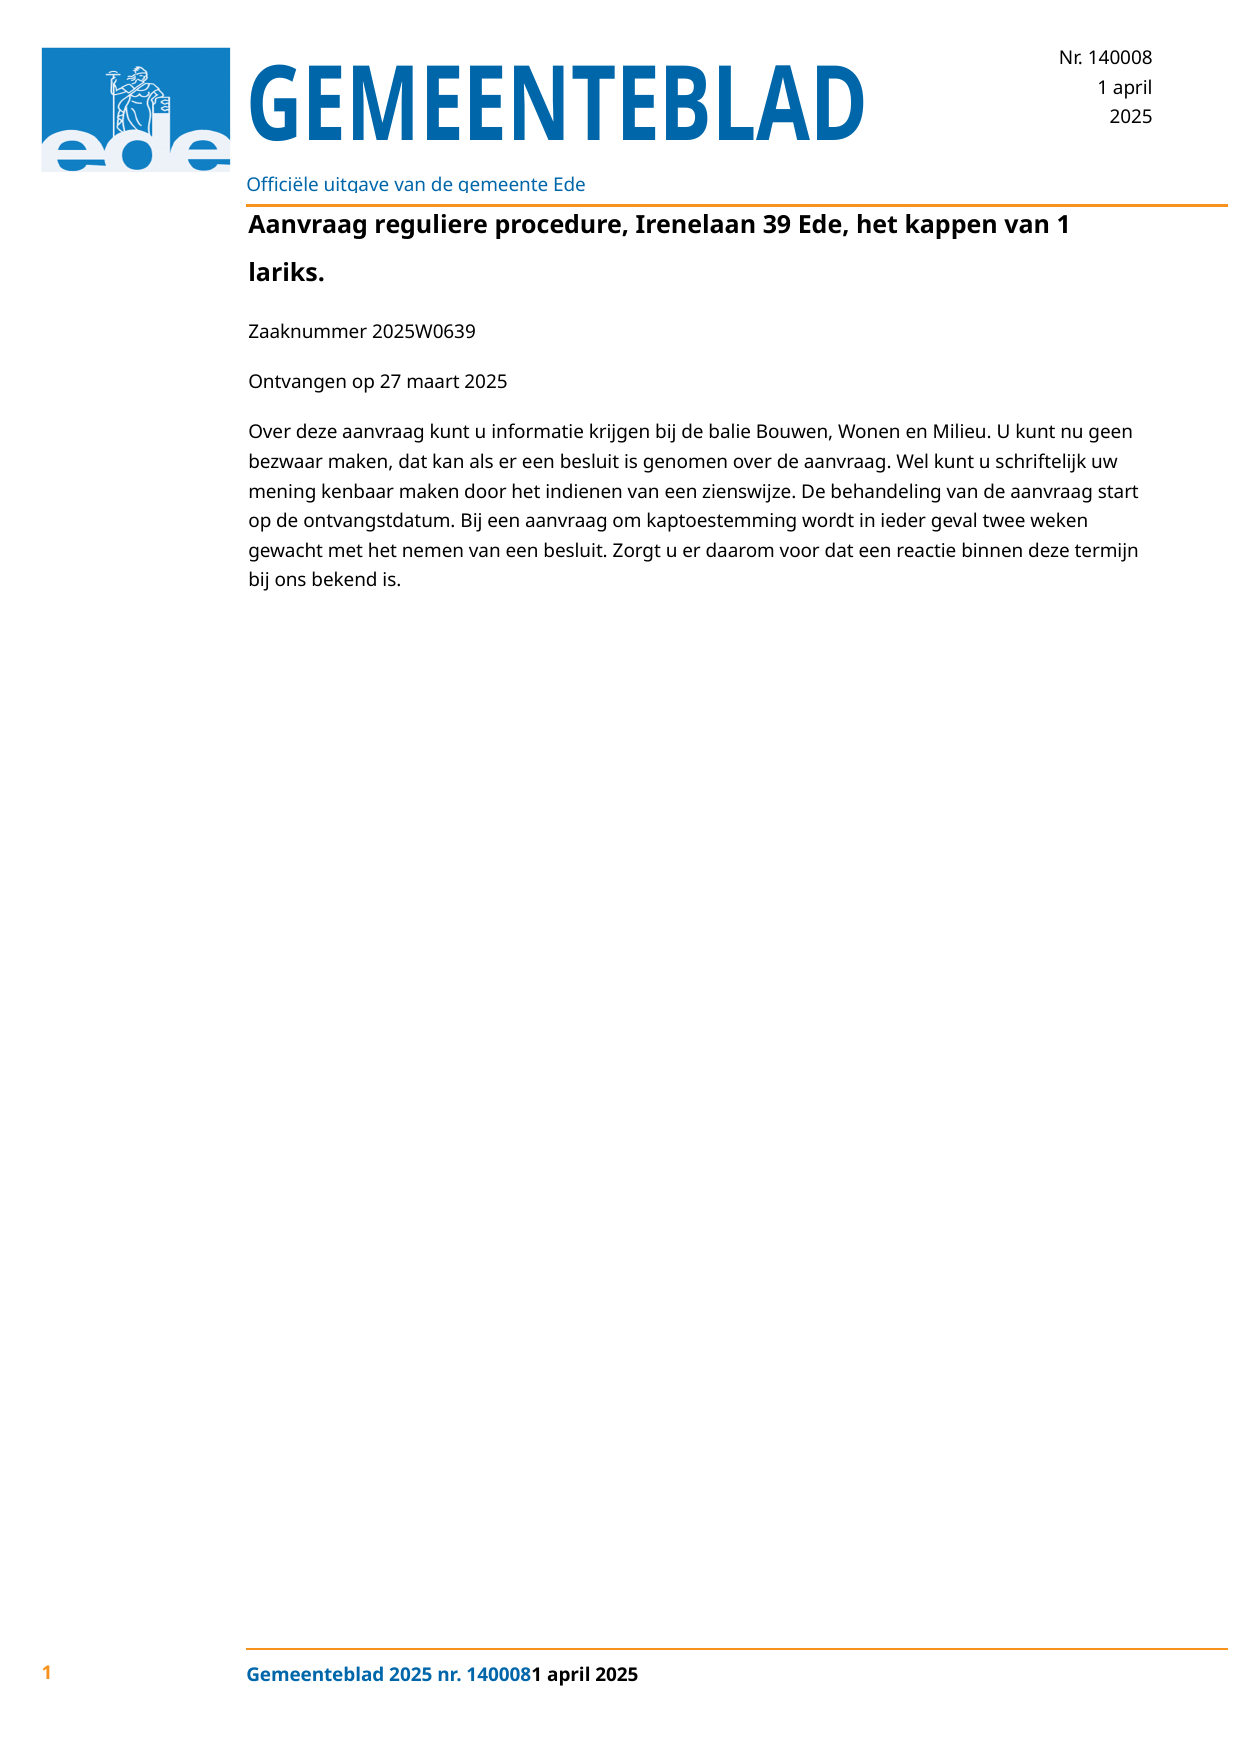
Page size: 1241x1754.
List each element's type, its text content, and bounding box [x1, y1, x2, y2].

text Zaaknummer 2025W0639 [248, 318, 1152, 344]
text Over deze aanvraag kunt u informatie krijgen bij de balie Bouwen, Wonen en Milieu. U kunt nu geen bezwaar maken, dat kan als er een besluit is genomen over de aanvraag. Wel kunt u schriftelijk uw mening kenbaar maken door het indienen van een zienswijze. De behandeling van de aanvraag start op de ontvangstdatum. Bij een aanvraag om kaptoestemming wordt in ieder geval twee weken gewacht met het nemen van een besluit. Zorgt u er daarom voor dat een reactie binnen deze termijn bij ons bekend is. [248, 419, 1152, 592]
text Ontvangen op 27 maart 2025 [248, 368, 1152, 394]
text Aanvraag reguliere procedure, Irenelaan 39 Ede, het kappen van 1 lariks. [248, 207, 1152, 288]
picture [41, 47, 231, 172]
